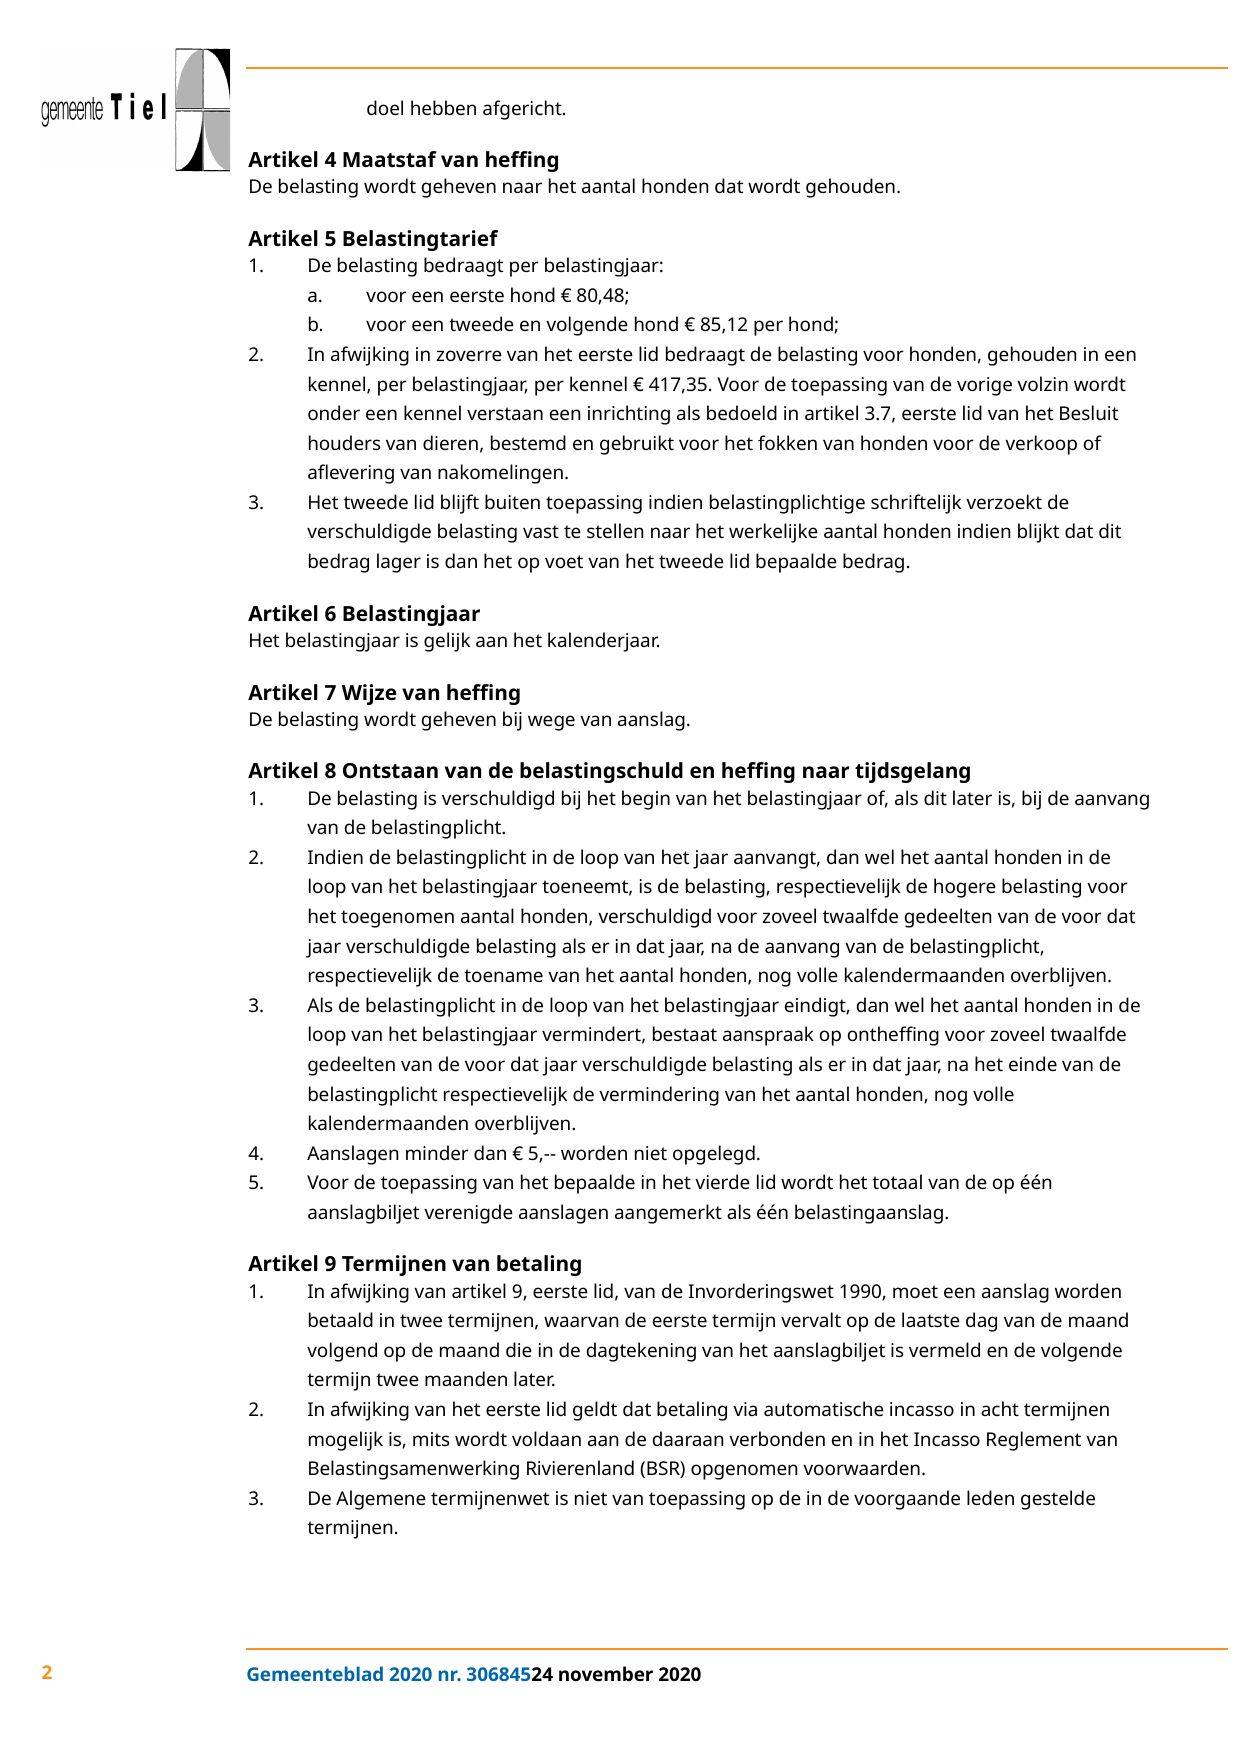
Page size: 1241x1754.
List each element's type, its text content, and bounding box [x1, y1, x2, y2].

list De belasting is verschuldigd bij het begin van het belastingjaar of, als dit later is, bij de aanvang van de belastingplicht. [248, 785, 1152, 840]
text De belasting wordt geheven naar het aantal honden dat wordt gehouden. [248, 174, 1152, 199]
list De belasting bedraagt per belastingjaar: [248, 252, 1152, 278]
list voor een eerste hond € 80,48; [307, 282, 1152, 308]
list Indien de belastingplicht in de loop van het jaar aanvangt, dan wel het aantal honden in de loop van het belastingjaar toeneemt, is de belasting, respectievelijk de hogere belasting voor het toegenomen aantal honden, verschuldigd voor zoveel twaalfde gedeelten van de voor dat jaar verschuldigde belasting als er in dat jaar, na de aanvang van de belastingplicht, respectievelijk de toename van het aantal honden, nog volle kalendermaanden overblijven. [248, 844, 1152, 988]
text Het belastingjaar is gelijk aan het kalenderjaar. [248, 627, 1152, 653]
text De belasting wordt geheven bij wege van aanslag. [248, 706, 1152, 732]
text Artikel 9 Termijnen van betaling [248, 1249, 1152, 1278]
list voor een tweede en volgende hond € 85,12 per hond; [307, 312, 1152, 337]
text Artikel 5 Belastingtarief [248, 224, 1152, 252]
text Artikel 7 Wijze van heffing [248, 678, 1152, 706]
list Aanslagen minder dan € 5,-- worden niet opgelegd. [248, 1140, 1152, 1166]
list doel hebben afgericht. [307, 95, 1152, 121]
picture [41, 47, 231, 172]
list Voor de toepassing van het bepaalde in het vierde lid wordt het totaal van de op één aanslagbiljet verenigde aanslagen aangemerkt als één belastingaanslag. [248, 1169, 1152, 1225]
list In afwijking in zoverre van het eerste lid bedraagt de belasting voor honden, gehouden in een kennel, per belastingjaar, per kennel € 417,35. Voor de toepassing van de vorige volzin wordt onder een kennel verstaan een inrichting als bedoeld in artikel 3.7, eerste lid van het Besluit houders van dieren, bestemd en gebruikt voor het fokken van honden voor de verkoop of aflevering van nakomelingen. [248, 341, 1152, 485]
list De Algemene termijnenwet is niet van toepassing op de in de voorgaande leden gestelde termijnen. [248, 1485, 1152, 1540]
list In afwijking van artikel 9, eerste lid, van de Invorderingswet 1990, moet een aanslag worden betaald in twee termijnen, waarvan de eerste termijn vervalt op de laatste dag van de maand volgend op de maand die in de dagtekening van het aanslagbiljet is vermeld en de volgende termijn twee maanden later. [248, 1278, 1152, 1392]
list Het tweede lid blijft buiten toepassing indien belastingplichtige schriftelijk verzoekt de verschuldigde belasting vast te stellen naar het werkelijke aantal honden indien blijkt dat dit bedrag lager is dan het op voet van het tweede lid bepaalde bedrag. [248, 489, 1152, 574]
text Artikel 6 Belastingjaar [248, 599, 1152, 627]
text Artikel 8 Ontstaan van de belastingschuld en heffing naar tijdsgelang [248, 756, 1152, 785]
list In afwijking van het eerste lid geldt dat betaling via automatische incasso in acht termijnen mogelijk is, mits wordt voldaan aan de daaraan verbonden en in het Incasso Reglement van Belastingsamenwerking Rivierenland (BSR) opgenomen voorwaarden. [248, 1396, 1152, 1481]
list Als de belastingplicht in de loop van het belastingjaar eindigt, dan wel het aantal honden in de loop van het belastingjaar vermindert, bestaat aanspraak op ontheffing voor zoveel twaalfde gedeelten van de voor dat jaar verschuldigde belasting als er in dat jaar, na het einde van de belastingplicht respectievelijk de vermindering van het aantal honden, nog volle kalendermaanden overblijven. [248, 992, 1152, 1136]
text Artikel 4 Maatstaf van heffing [248, 145, 1152, 174]
